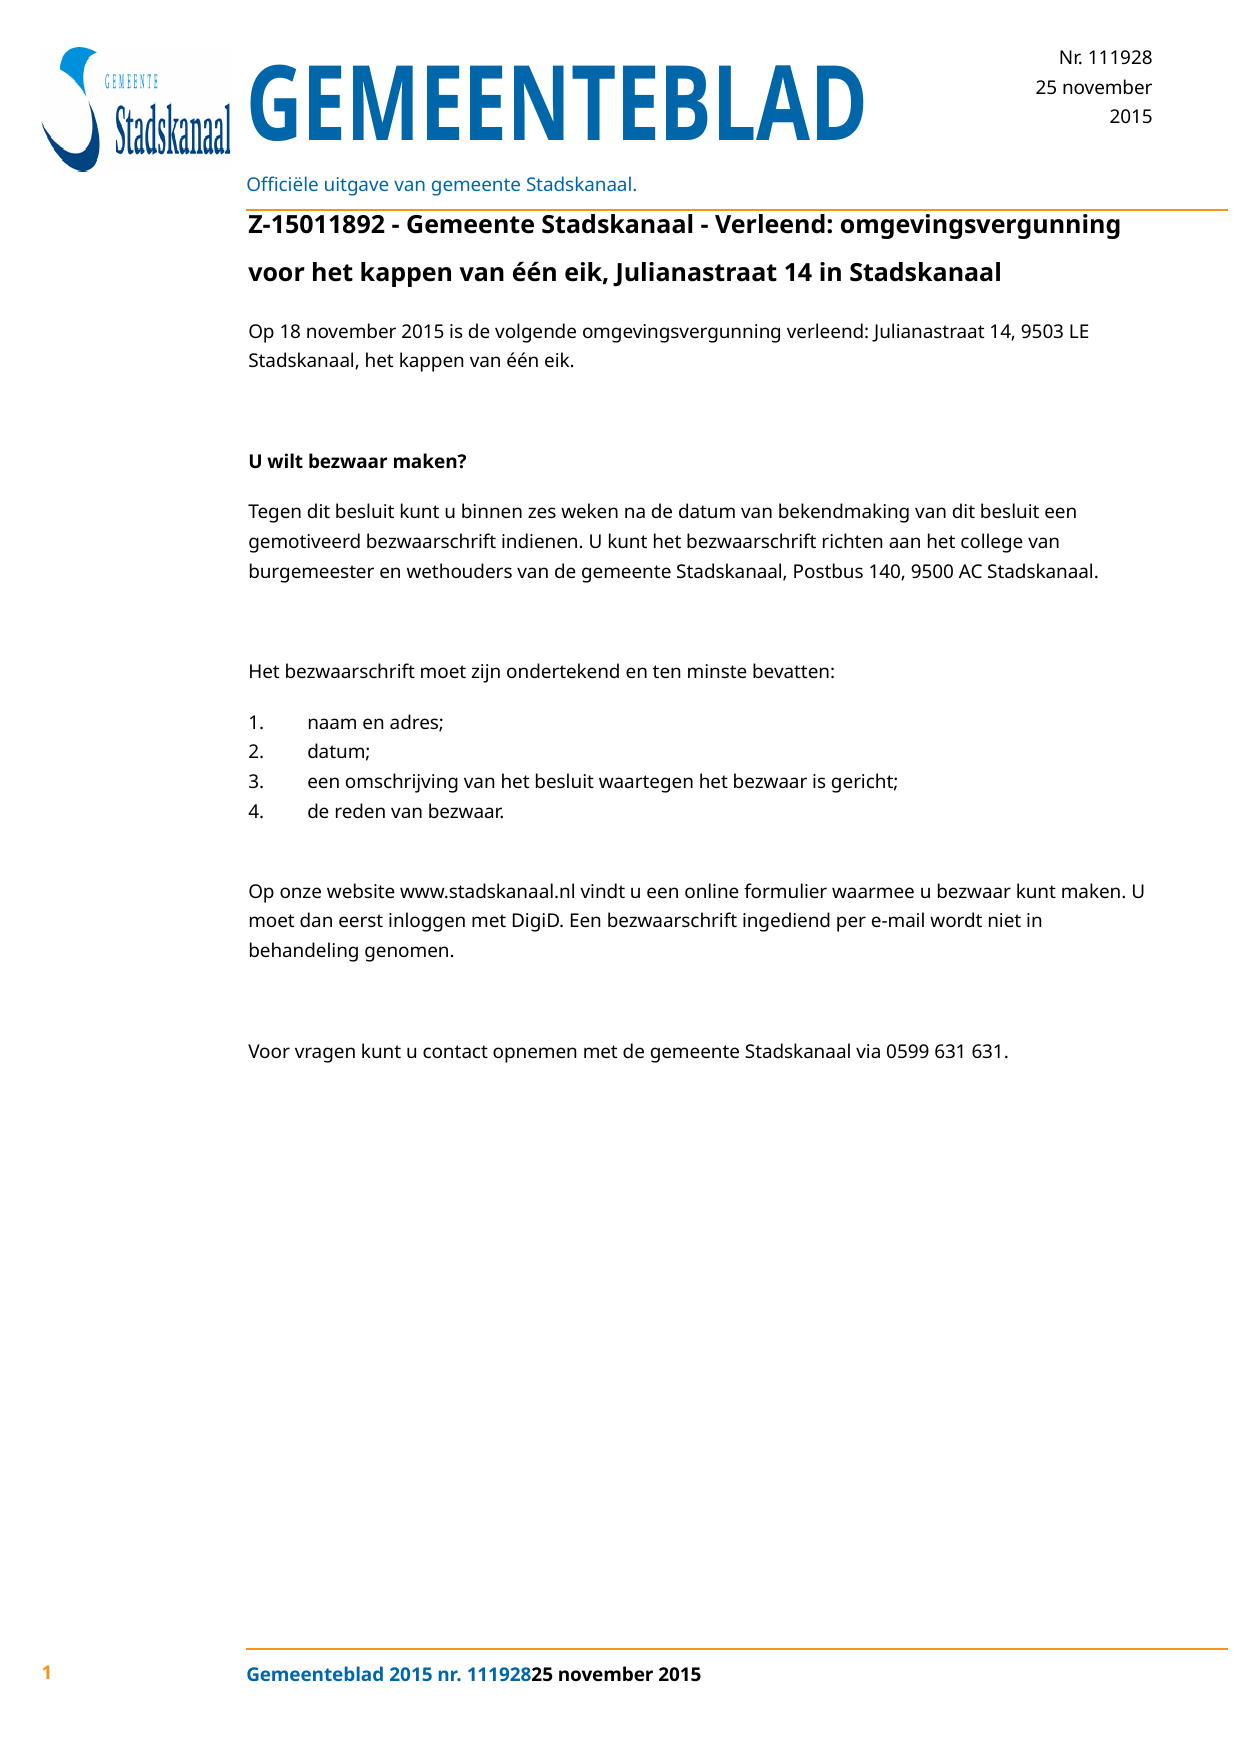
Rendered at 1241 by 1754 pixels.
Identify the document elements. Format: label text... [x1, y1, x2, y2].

list datum; [248, 739, 1152, 764]
list naam en adres; [248, 709, 1152, 735]
text Tegen dit besluit kunt u binnen zes weken na de datum van bekendmaking van dit besluit een gemotiveerd bezwaarschrift indienen. U kunt het bezwaarschrift richten aan het college van burgemeester en wethouders van de gemeente Stadskanaal, Postbus 140, 9500 AC Stadskanaal. [248, 499, 1152, 584]
text Op onze website www.stadskanaal.nl vindt u een online formulier waarmee u bezwaar kunt maken. U moet dan eerst inloggen met DigiD. Een bezwaarschrift ingediend per e-mail wordt niet in behandeling genomen. [248, 878, 1152, 963]
list de reden van bezwaar. [248, 798, 1152, 824]
text U wilt bezwaar maken? [248, 448, 1152, 474]
text Z-15011892 - Gemeente Stadskanaal - Verleend: omgevingsvergunning voor het kappen van één eik, Julianastraat 14 in Stadskanaal [248, 211, 1152, 288]
text Het bezwaarschrift moet zijn ondertekend en ten minste bevatten: [248, 659, 1152, 684]
picture [41, 47, 231, 172]
text Op 18 november 2015 is de volgende omgevingsvergunning verleend: Julianastraat 14, 9503 LE Stadskanaal, het kappen van één eik. [248, 318, 1152, 373]
text Voor vragen kunt u contact opnemen met de gemeente Stadskanaal via 0599 631 631. [248, 1038, 1152, 1064]
list een omschrijving van het besluit waartegen het bezwaar is gericht; [248, 768, 1152, 794]
